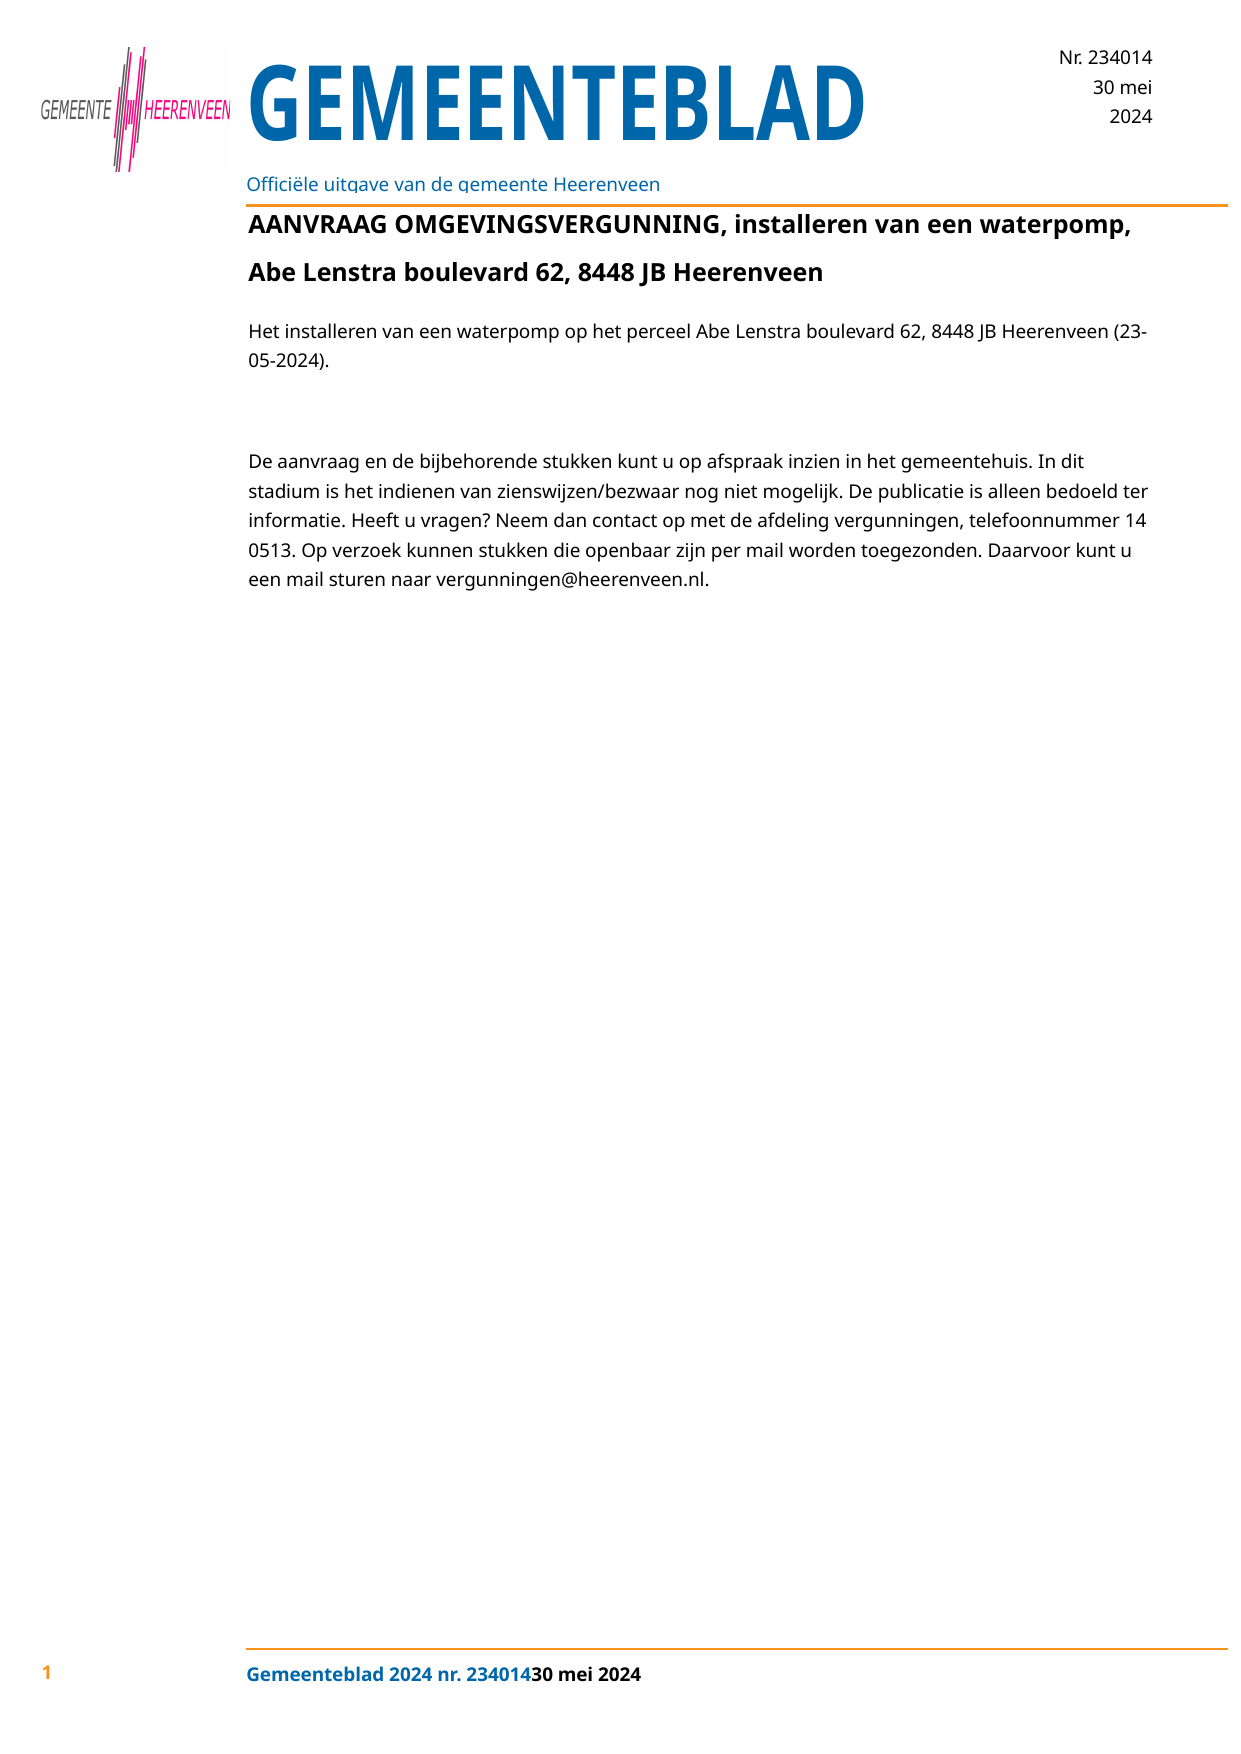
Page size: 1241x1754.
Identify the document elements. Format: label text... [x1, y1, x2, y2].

text De aanvraag en de bijbehorende stukken kunt u op afspraak inzien in het gemeentehuis. In dit stadium is het indienen van zienswijzen/bezwaar nog niet mogelijk. De publicatie is alleen bedoeld ter informatie. Heeft u vragen? Neem dan contact op met de afdeling vergunningen, telefoonnummer 14 0513. Op verzoek kunnen stukken die openbaar zijn per mail worden toegezonden. Daarvoor kunt u een mail sturen naar vergunningen@heerenveen.nl. [248, 448, 1152, 592]
text Het installeren van een waterpomp op het perceel Abe Lenstra boulevard 62, 8448 JB Heerenveen (23-05-2024). [248, 318, 1152, 373]
picture [41, 47, 231, 172]
text AANVRAAG OMGEVINGSVERGUNNING, installeren van een waterpomp, Abe Lenstra boulevard 62, 8448 JB Heerenveen [248, 207, 1152, 288]
